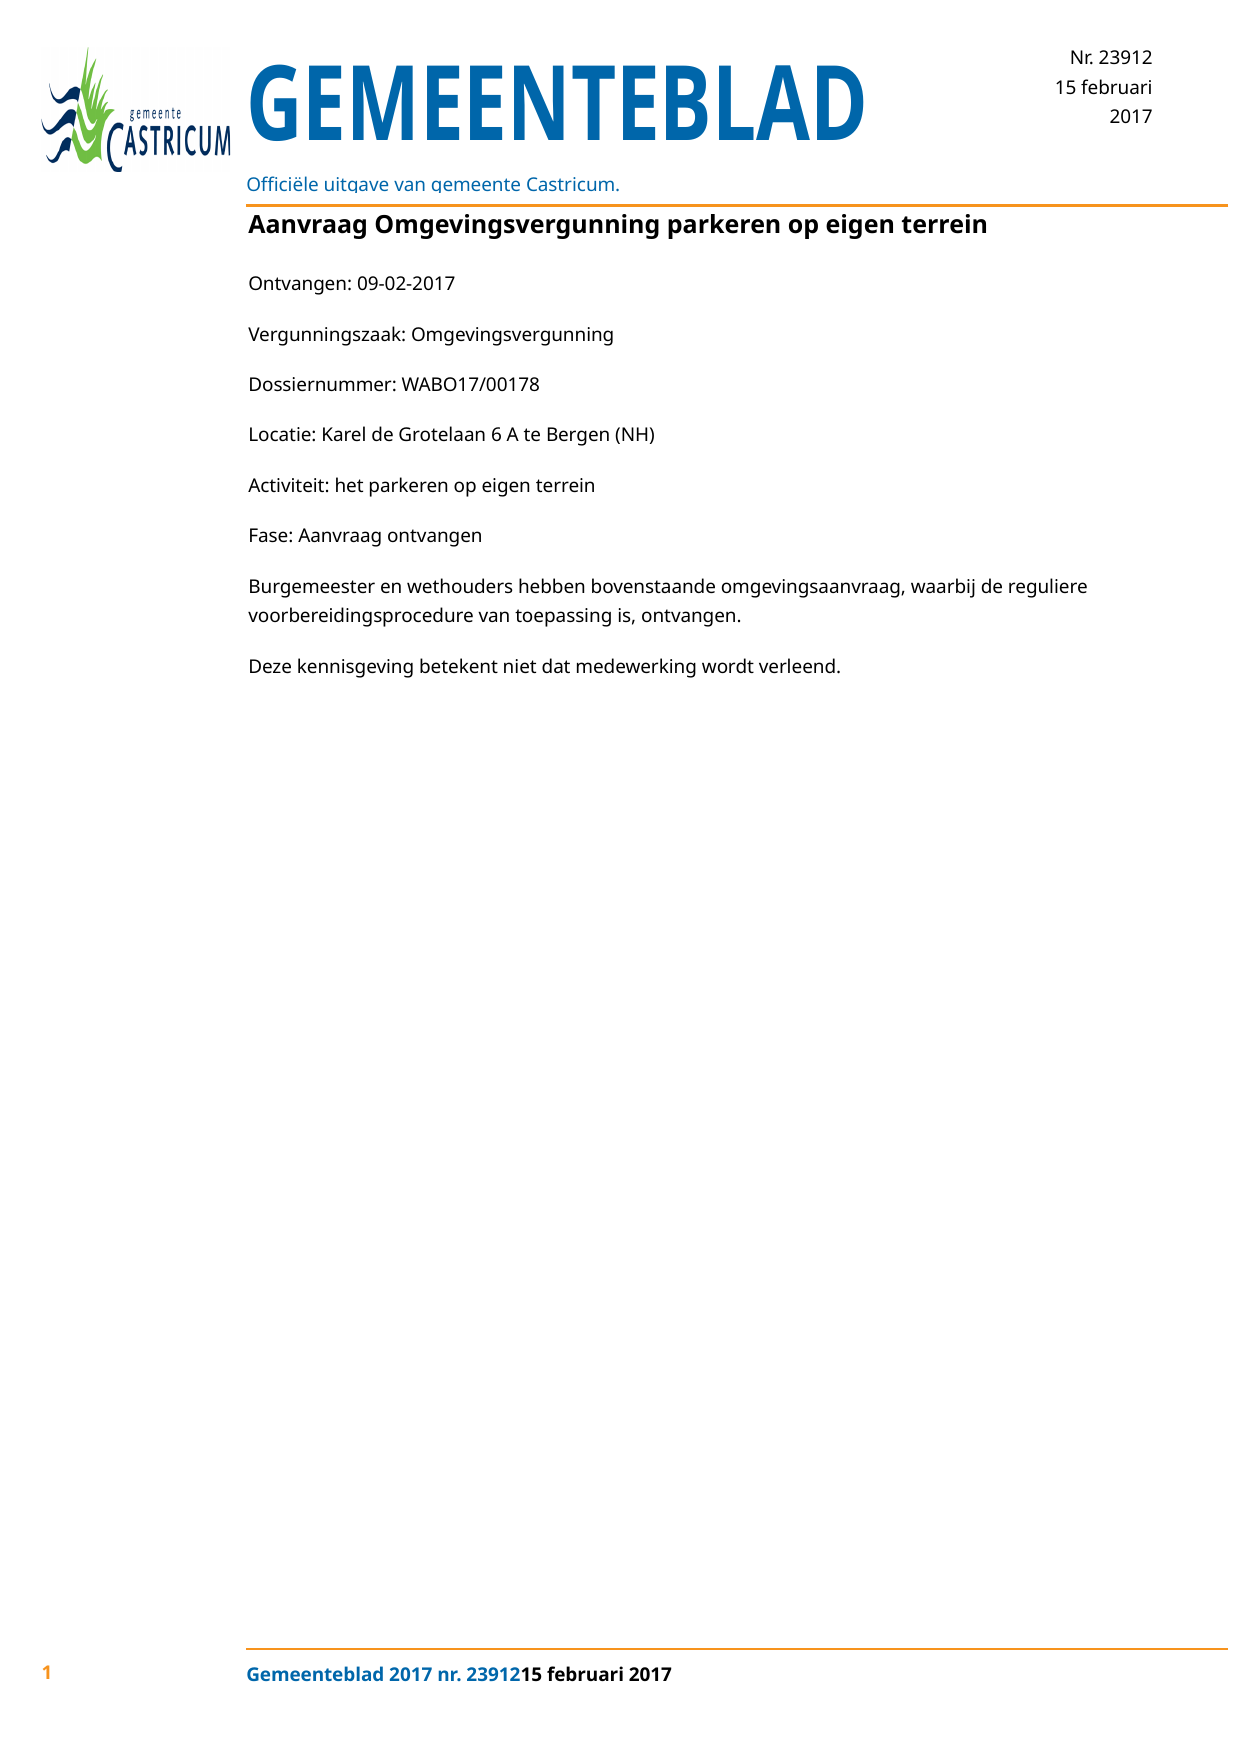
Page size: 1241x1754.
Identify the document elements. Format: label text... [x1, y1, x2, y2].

text Deze kennisgeving betekent niet dat medewerking wordt verleend. [248, 653, 1152, 678]
picture [41, 47, 231, 172]
text Vergunningszaak: Omgevingsvergunning [248, 321, 1152, 346]
text Ontvangen: 09-02-2017 [248, 270, 1152, 296]
text Dossiernummer: WABO17/00178 [248, 371, 1152, 397]
text Burgemeester en wethouders hebben bovenstaande omgevingsaanvraag, waarbij de reguliere voorbereidingsprocedure van toepassing is, ontvangen. [248, 573, 1152, 628]
text Fase: Aanvraag ontvangen [248, 522, 1152, 548]
text Locatie: Karel de Grotelaan 6 A te Bergen (NH) [248, 422, 1152, 447]
text Activiteit: het parkeren op eigen terrein [248, 472, 1152, 498]
text Aanvraag Omgevingsvergunning parkeren op eigen terrein [248, 207, 1152, 241]
